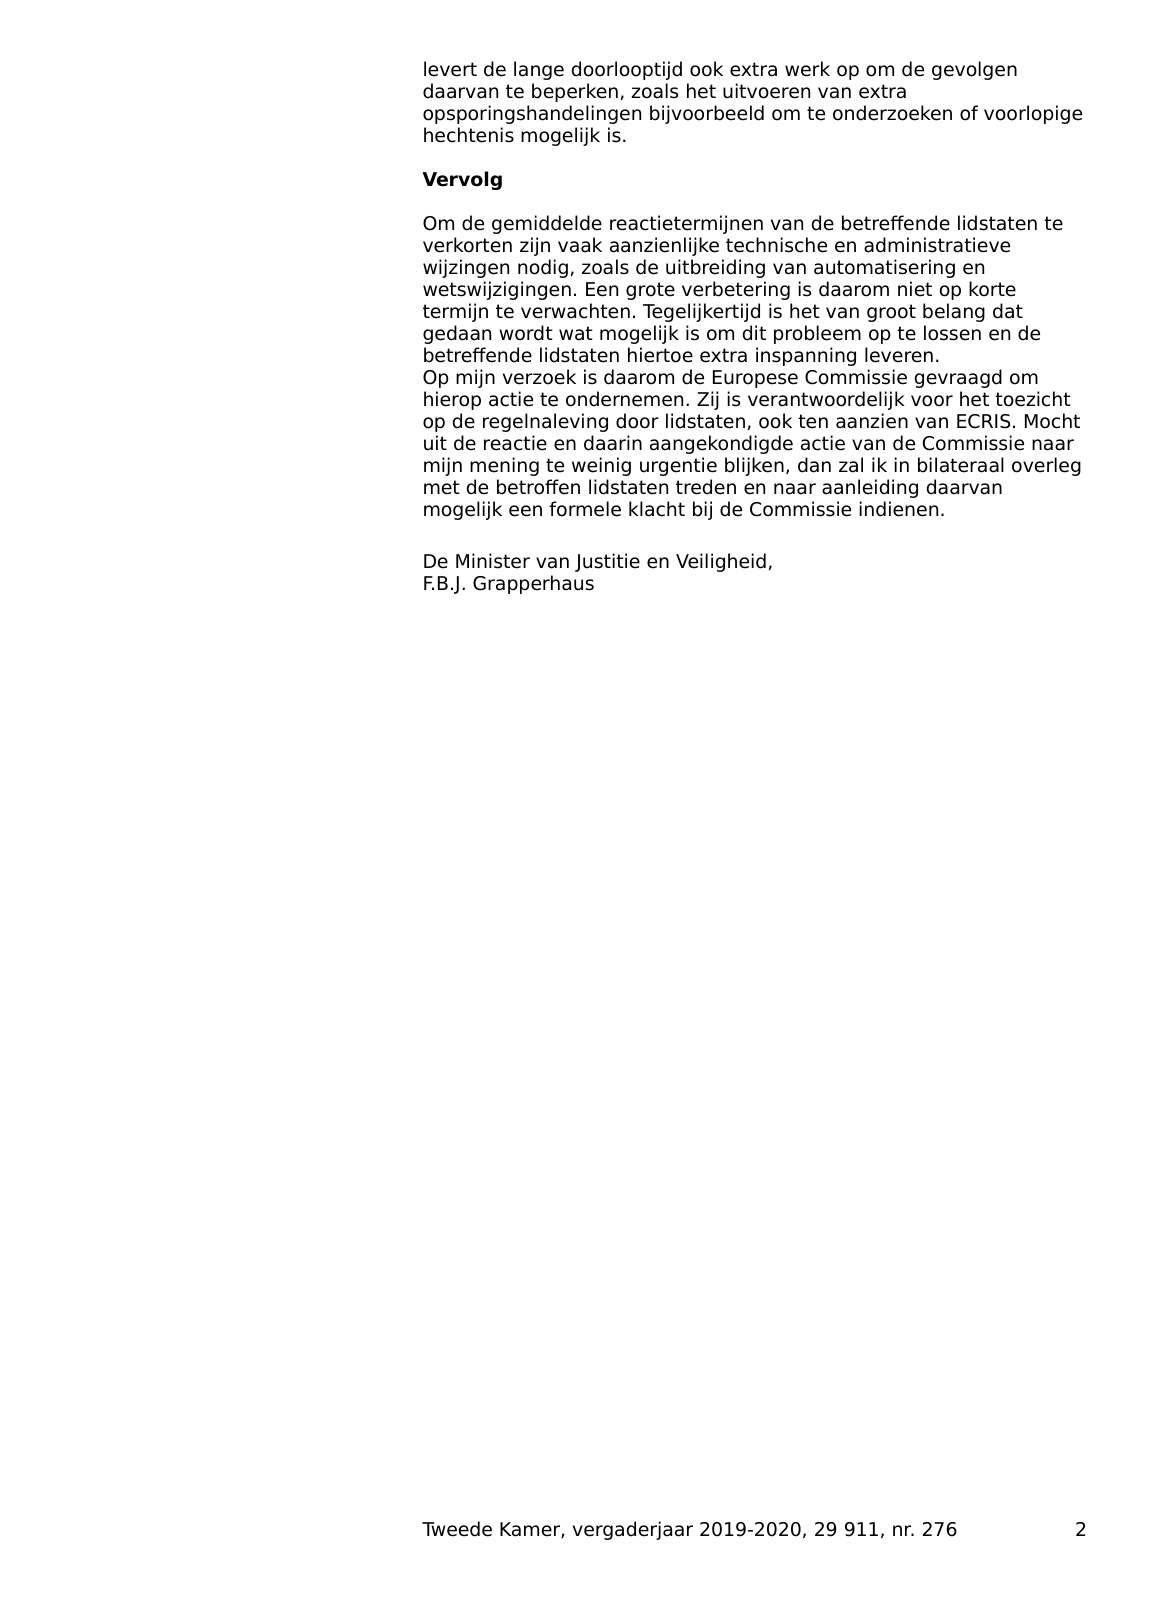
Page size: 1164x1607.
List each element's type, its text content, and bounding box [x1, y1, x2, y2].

text Op mijn verzoek is daarom de Europese Commissie gevraagd om hierop actie te ondernemen. Zij is verantwoordelijk voor het toezicht op de regelnaleving door lidstaten, ook ten aanzien van ECRIS. Mocht uit de reactie en daarin aangekondigde actie van de Commissie naar mijn mening te weinig urgentie blijken, dan zal ik in bilateraal overleg met de betroffen lidstaten treden en naar aanleiding daarvan mogelijk een formele klacht bij de Commissie indienen. [422, 367, 1087, 521]
subtitle Vervolg [422, 169, 1087, 191]
text Om de gemiddelde reactietermijnen van de betreffende lidstaten te verkorten zijn vaak aanzienlijke technische en administratieve wijzingen nodig, zoals de uitbreiding van automatisering en wetswijzigingen. Een grote verbetering is daarom niet op korte termijn te verwachten. Tegelijkertijd is het van groot belang dat gedaan wordt wat mogelijk is om dit probleem op te lossen en de betreffende lidstaten hiertoe extra inspanning leveren. [422, 213, 1087, 367]
text De Minister van Justitie en Veiligheid, F.B.J. Grapperhaus [422, 551, 1087, 595]
text levert de lange doorlooptijd ook extra werk op om de gevolgen daarvan te beperken, zoals het uitvoeren van extra opsporingshandelingen bijvoorbeeld om te onderzoeken of voorlopige hechtenis mogelijk is. [422, 59, 1087, 147]
